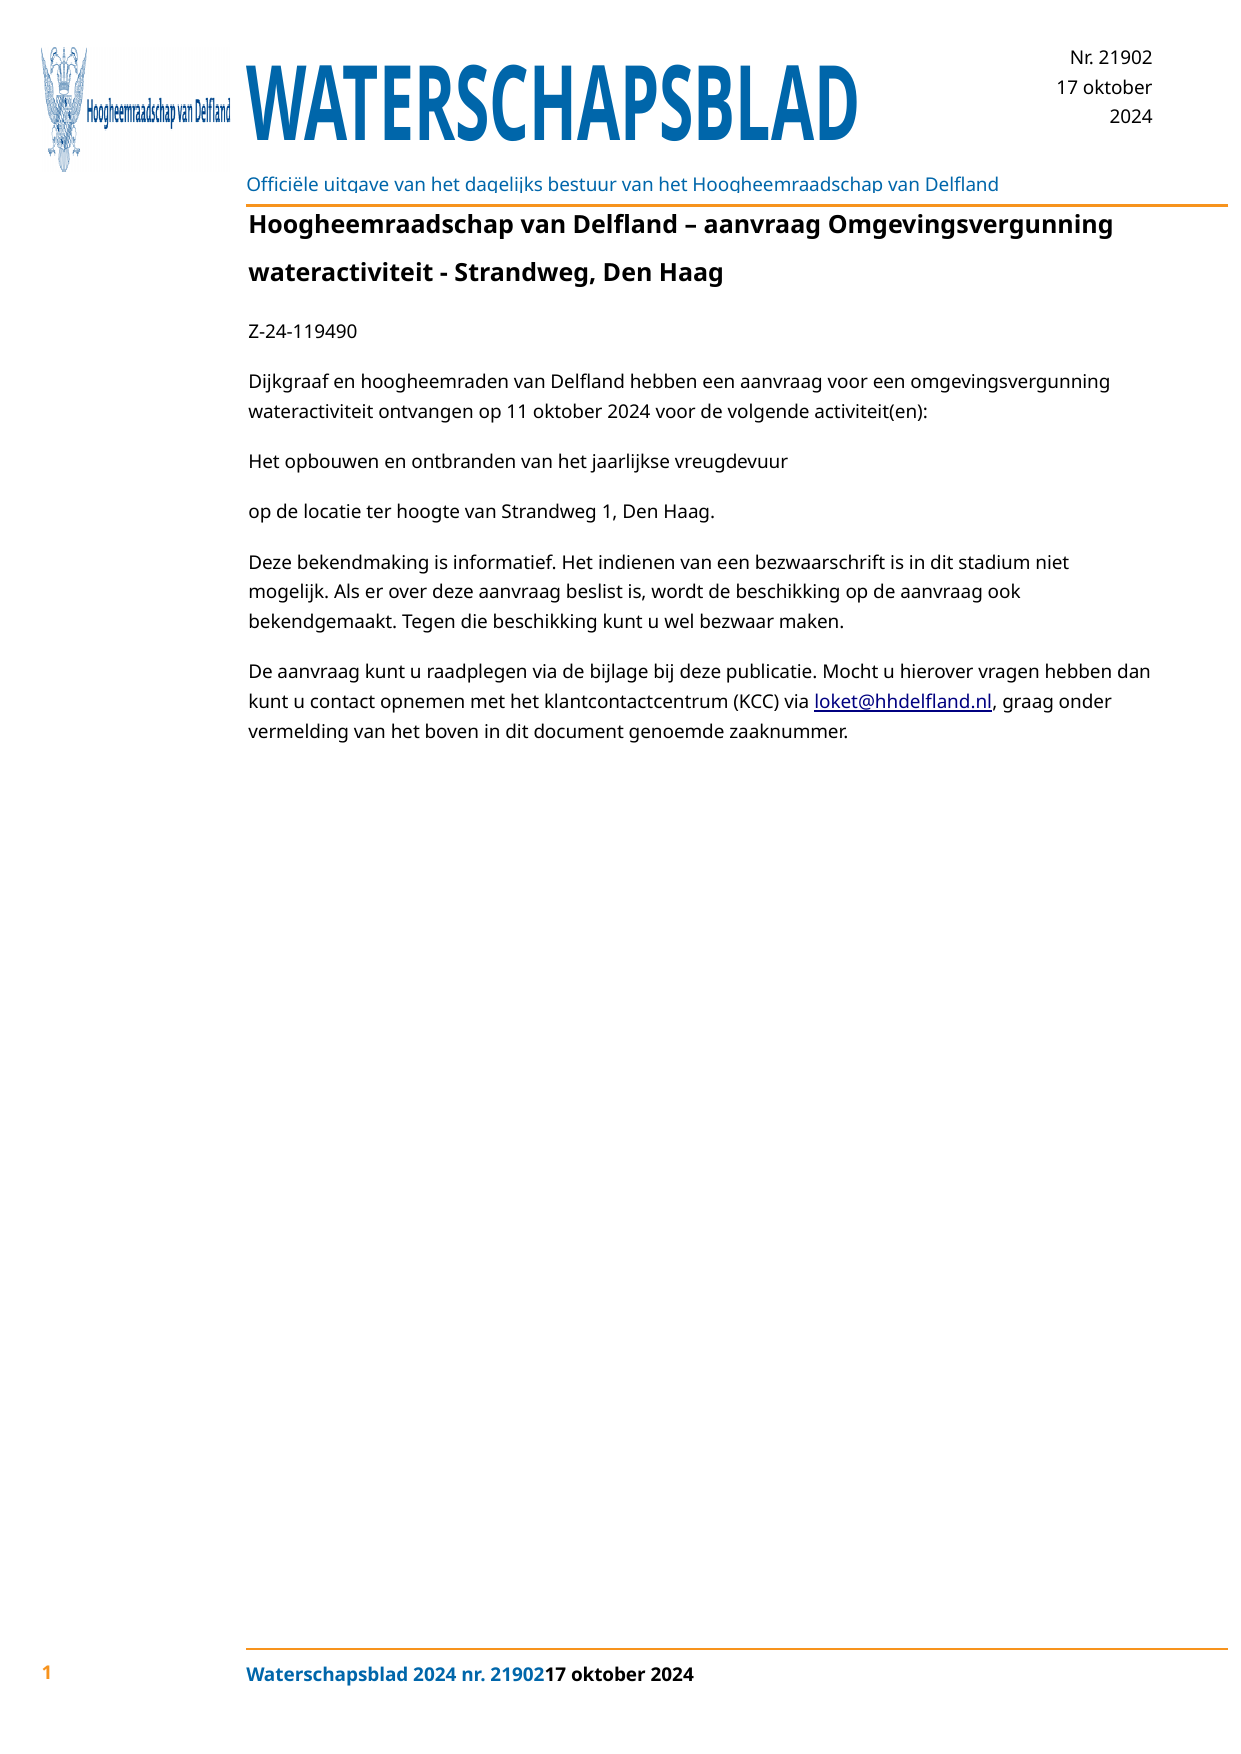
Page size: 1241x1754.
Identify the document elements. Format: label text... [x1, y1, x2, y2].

text De aanvraag kunt u raadplegen via de bijlage bij deze publicatie. Mocht u hierover vragen hebben dan kunt u contact opnemen met het klantcontactcentrum (KCC) via loket@hhdelfland.nl, graag onder vermelding van het boven in dit document genoemde zaaknummer. [248, 659, 1152, 744]
text Deze bekendmaking is informatief. Het indienen van een bezwaarschrift is in dit stadium niet mogelijk. Als er over deze aanvraag beslist is, wordt de beschikking op de aanvraag ook bekendgemaakt. Tegen die beschikking kunt u wel bezwaar maken. [248, 549, 1152, 634]
text Hoogheemraadschap van Delfland – aanvraag Omgevingsvergunning wateractiviteit - Strandweg, Den Haag [248, 207, 1152, 288]
text Z-24-119490 [248, 318, 1152, 344]
text Dijkgraaf en hoogheemraden van Delfland hebben een aanvraag voor een omgevingsvergunning wateractiviteit ontvangen op 11 oktober 2024 voor de volgende activiteit(en): [248, 368, 1152, 424]
text Het opbouwen en ontbranden van het jaarlijkse vreugdevuur [248, 448, 1152, 474]
picture [41, 47, 231, 172]
text op de locatie ter hoogte van Strandweg 1, Den Haag. [248, 499, 1152, 524]
